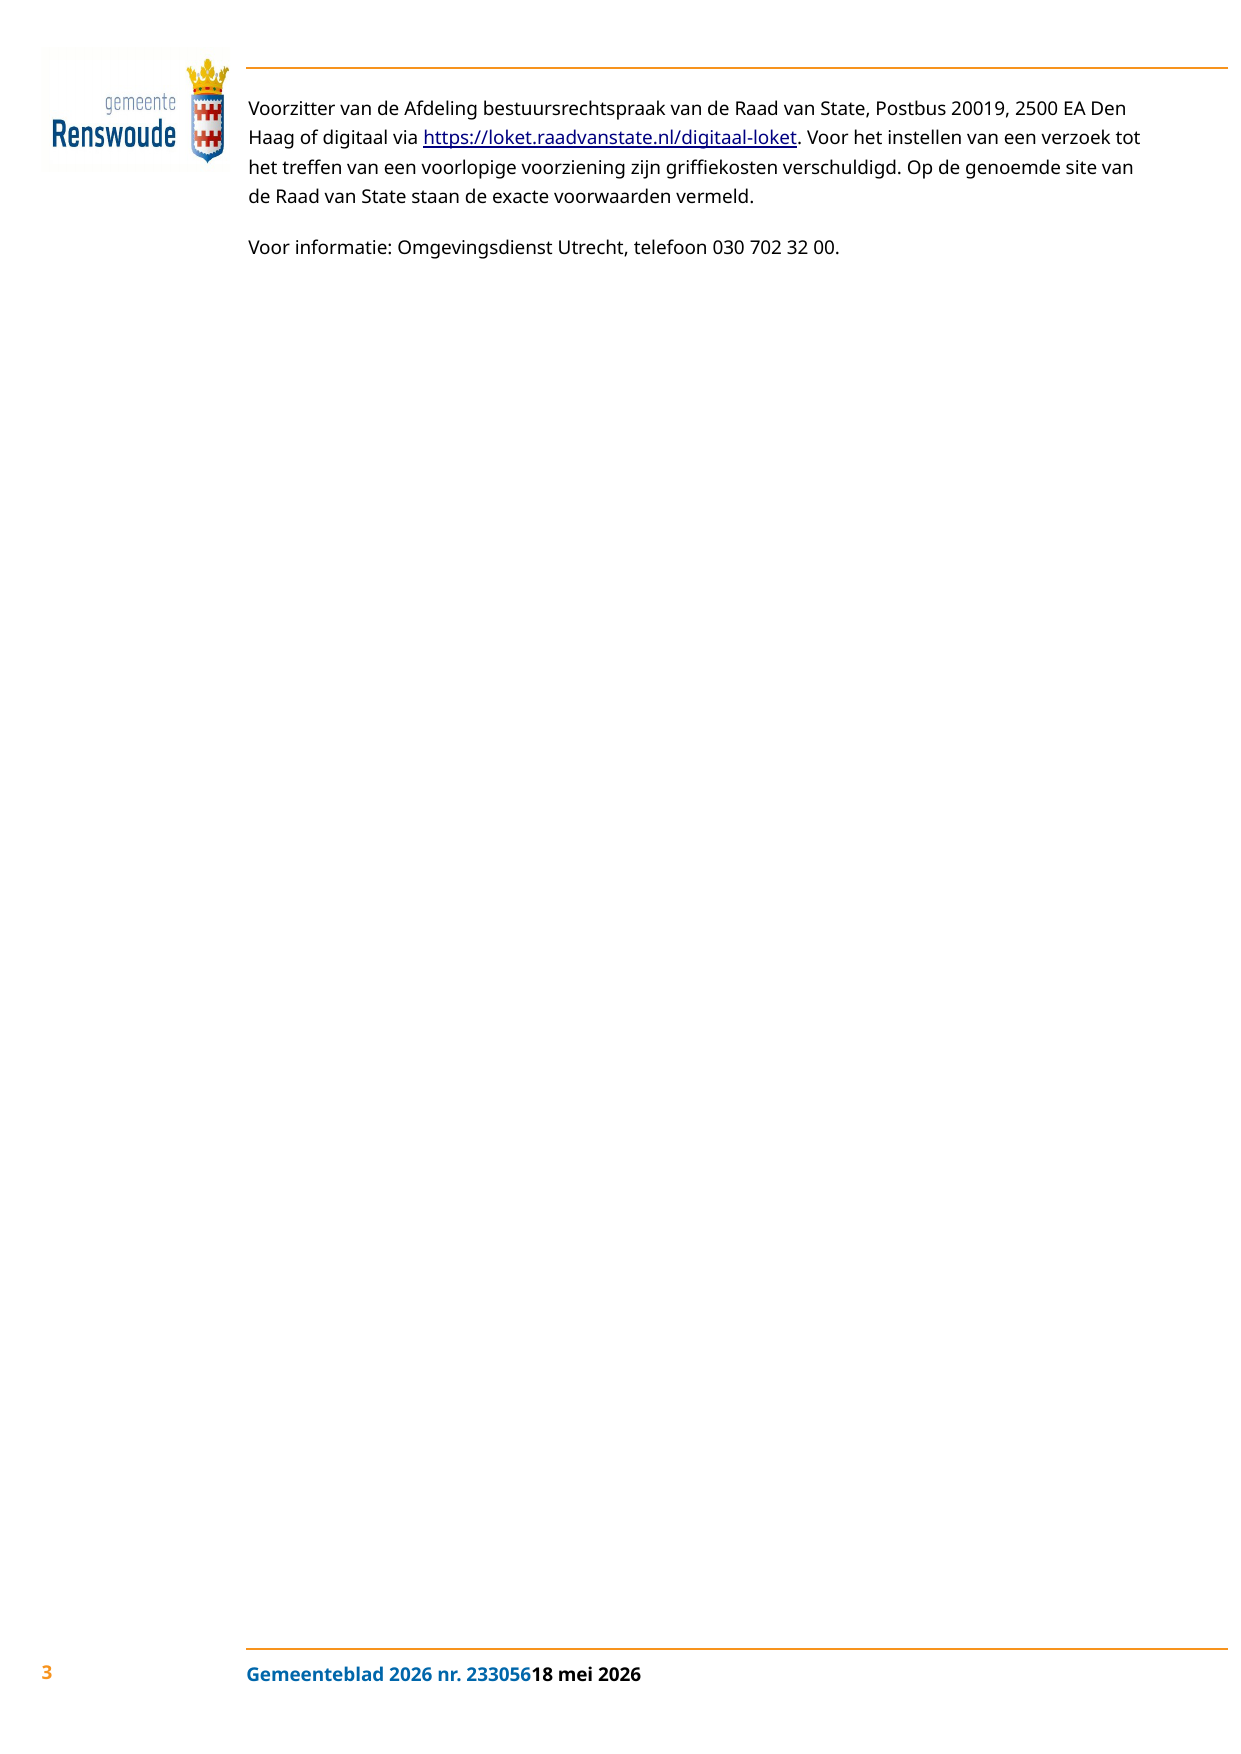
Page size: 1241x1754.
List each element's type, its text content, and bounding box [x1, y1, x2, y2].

text Voor informatie: Omgevingsdienst Utrecht, telefoon 030 702 32 00. [248, 234, 1152, 260]
text Voorzitter van de Afdeling bestuursrechtspraak van de Raad van State, Postbus 20019, 2500 EA Den Haag of digitaal via https://loket.raadvanstate.nl/digitaal-loket. Voor het instellen van een verzoek tot het treffen van een voorlopige voorziening zijn griffiekosten verschuldigd. Op de genoemde site van de Raad van State staan de exacte voorwaarden vermeld. [248, 95, 1152, 209]
picture [41, 47, 231, 172]
